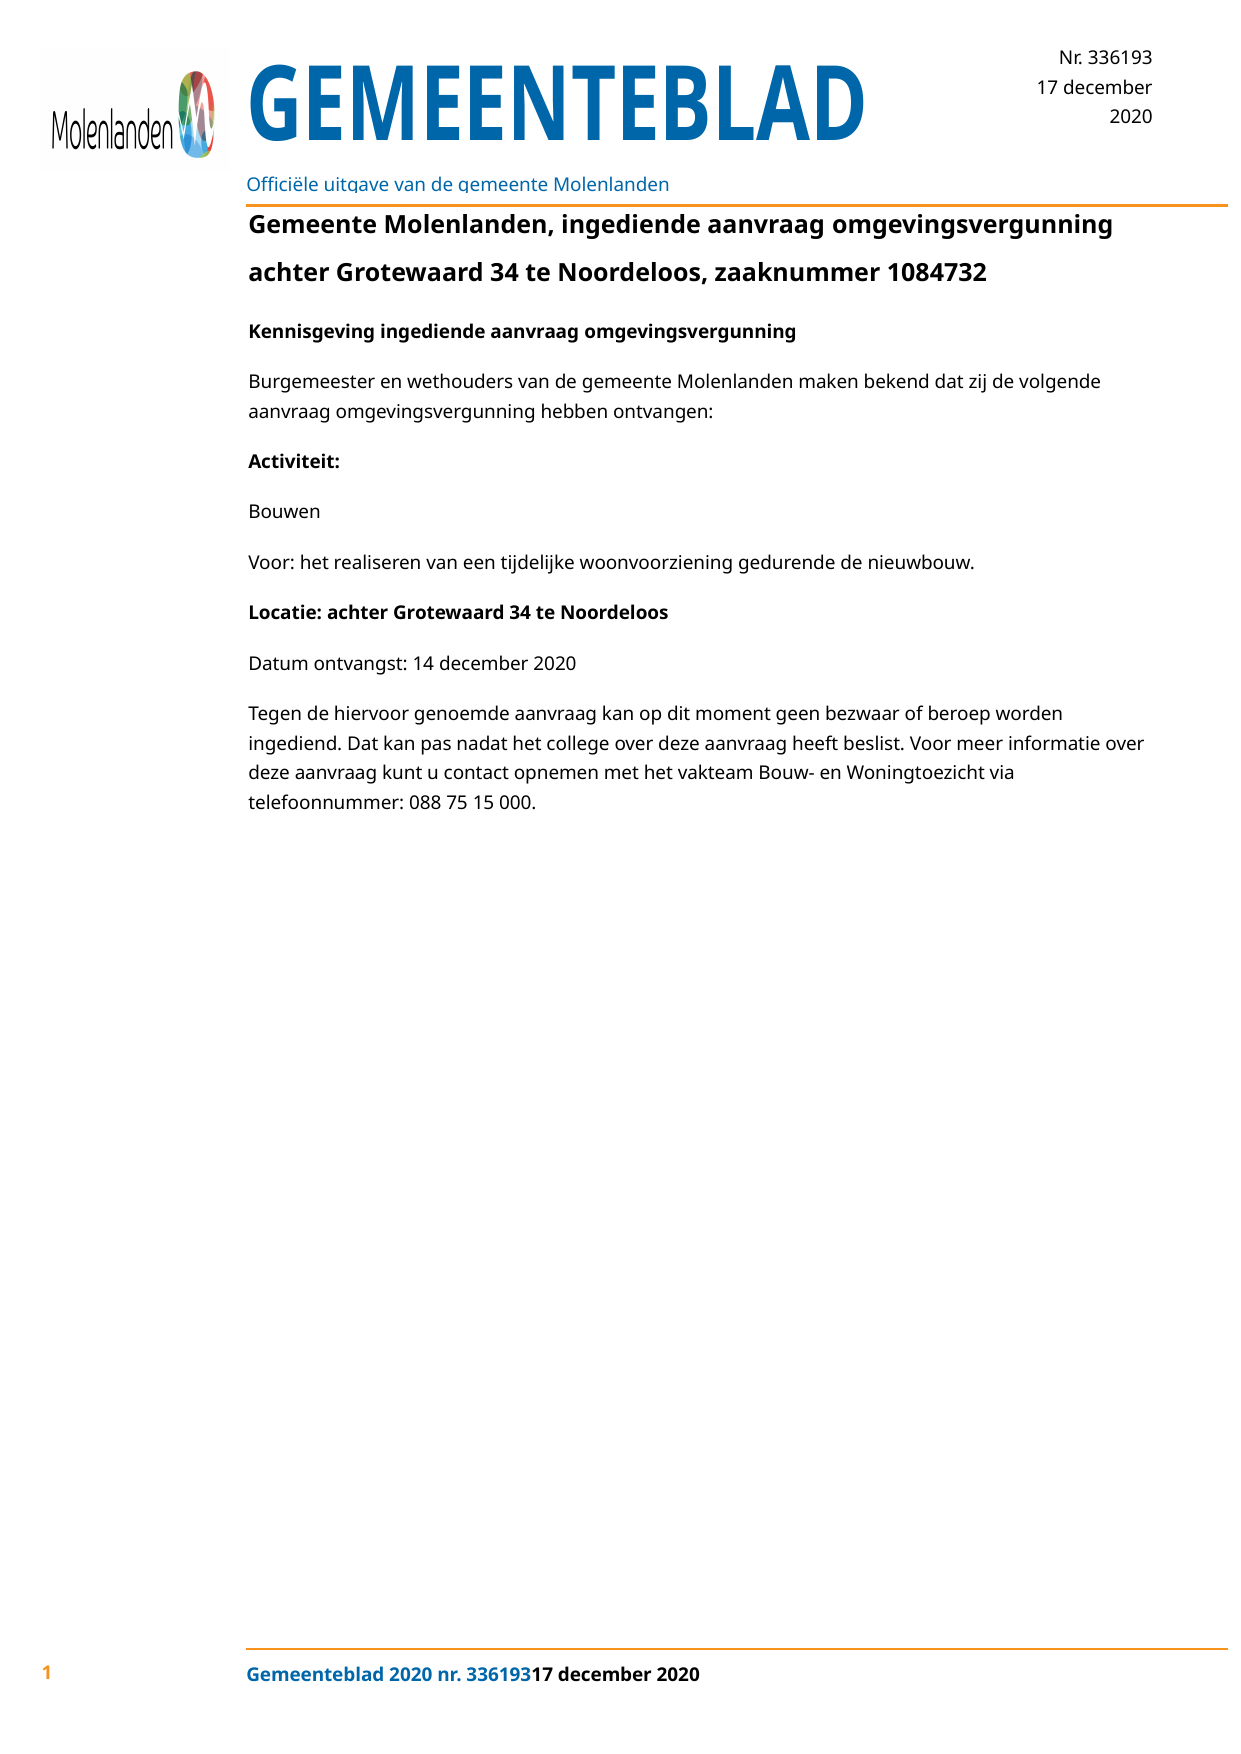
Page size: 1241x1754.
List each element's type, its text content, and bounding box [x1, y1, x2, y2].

text Gemeente Molenlanden, ingediende aanvraag omgevingsvergunning achter Grotewaard 34 te Noordeloos, zaaknummer 1084732 [248, 207, 1152, 288]
text Bouwen [248, 499, 1152, 524]
text Voor: het realiseren van een tijdelijke woonvoorziening gedurende de nieuwbouw. [248, 549, 1152, 575]
text Locatie: achter Grotewaard 34 te Noordeloos [248, 599, 1152, 625]
text Activiteit: [248, 448, 1152, 474]
text Datum ontvangst: 14 december 2020 [248, 650, 1152, 676]
text Kennisgeving ingediende aanvraag omgevingsvergunning [248, 318, 1152, 344]
text Tegen de hiervoor genoemde aanvraag kan op dit moment geen bezwaar of beroep worden ingediend. Dat kan pas nadat het college over deze aanvraag heeft beslist. Voor meer informatie over deze aanvraag kunt u contact opnemen met het vakteam Bouw- en Woningtoezicht via telefoonnummer: 088 75 15 000. [248, 700, 1152, 815]
text Burgemeester en wethouders van de gemeente Molenlanden maken bekend dat zij de volgende aanvraag omgevingsvergunning hebben ontvangen: [248, 368, 1152, 424]
picture [41, 47, 231, 172]
